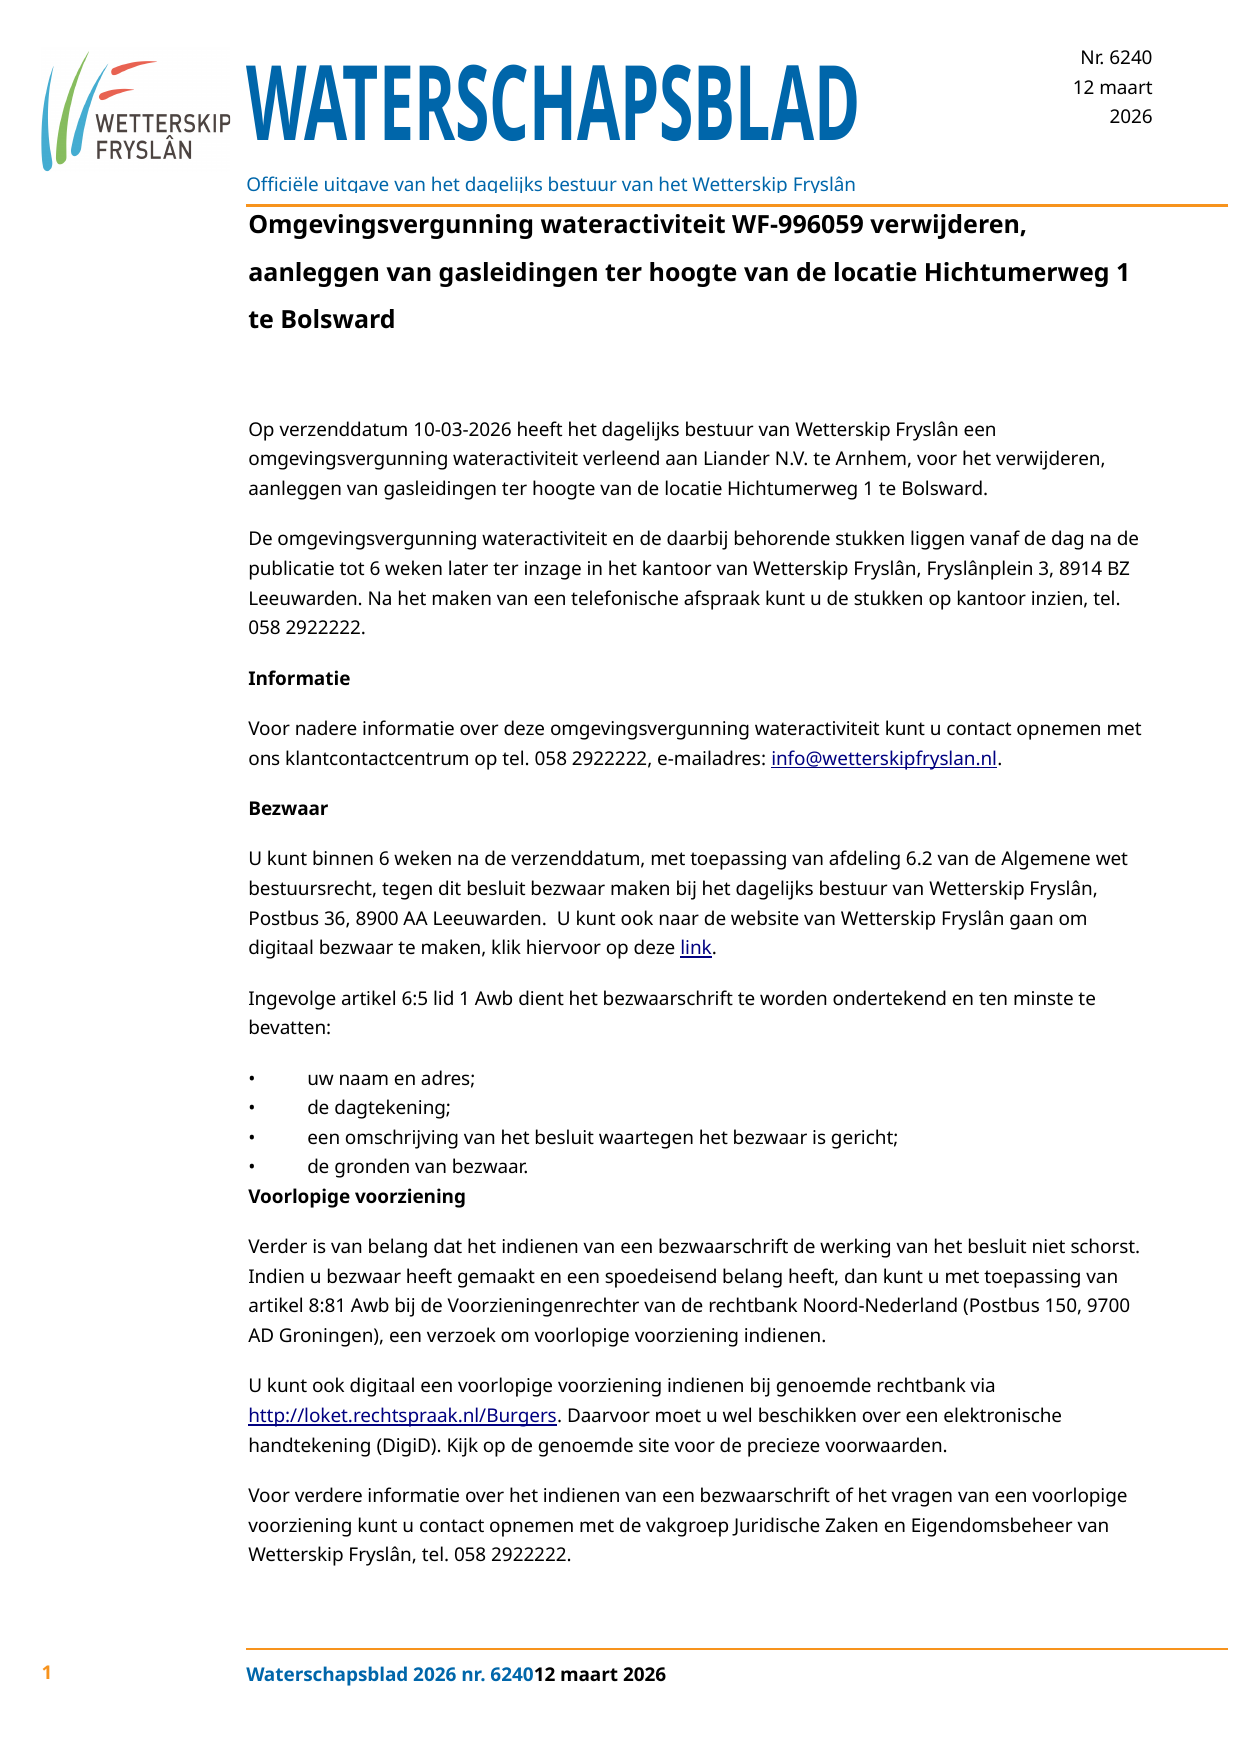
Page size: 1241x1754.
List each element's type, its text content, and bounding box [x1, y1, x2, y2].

text Voor verdere informatie over het indienen van een bezwaarschrift of het vragen van een voorlopige voorziening kunt u contact opnemen met de vakgroep Juridische Zaken en Eigendomsbeheer van Wetterskip Fryslân, tel. 058 2922222. [248, 1482, 1152, 1567]
list de dagtekening; [248, 1094, 1152, 1120]
text Omgevingsvergunning wateractiviteit WF-996059 verwijderen, aanleggen van gasleidingen ter hoogte van de locatie Hichtumerweg 1 te Bolsward [248, 207, 1152, 336]
text De omgevingsvergunning wateractiviteit en de daarbij behorende stukken liggen vanaf de dag na de publicatie tot 6 weken later ter inzage in het kantoor van Wetterskip Fryslân, Fryslânplein 3, 8914 BZ Leeuwarden. Na het maken van een telefonische afspraak kunt u de stukken op kantoor inzien, tel. 058 2922222. [248, 526, 1152, 640]
text Verder is van belang dat het indienen van een bezwaarschrift de werking van het besluit niet schorst. Indien u bezwaar heeft gemaakt en een spoedeisend belang heeft, dan kunt u met toepassing van artikel 8:81 Awb bij de Voorzieningenrechter van de rechtbank Noord-Nederland (Postbus 150, 9700 AD Groningen), een verzoek om voorlopige voorziening indienen. [248, 1233, 1152, 1348]
text U kunt ook digitaal een voorlopige voorziening indienen bij genoemde rechtbank via http://loket.rechtspraak.nl/Burgers. Daarvoor moet u wel beschikken over een elektronische handtekening (DigiD). Kijk op de genoemde site voor de precieze voorwaarden. [248, 1373, 1152, 1457]
list de gronden van bezwaar. [248, 1153, 1152, 1179]
text Informatie [248, 665, 1152, 690]
text Voor nadere informatie over deze omgevingsvergunning wateractiviteit kunt u contact opnemen met ons klantcontactcentrum op tel. 058 2922222, e-mailadres: info@wetterskipfryslan.nl. [248, 715, 1152, 770]
picture [41, 47, 231, 172]
text Op verzenddatum 10-03-2026 heeft het dagelijks bestuur van Wetterskip Fryslân een omgevingsvergunning wateractiviteit verleend aan Liander N.V. te Arnhem, voor het verwijderen, aanleggen van gasleidingen ter hoogte van de locatie Hichtumerweg 1 te Bolsward. [248, 416, 1152, 501]
text U kunt binnen 6 weken na de verzenddatum, met toepassing van afdeling 6.2 van de Algemene wet bestuursrecht, tegen dit besluit bezwaar maken bij het dagelijks bestuur van Wetterskip Fryslân, Postbus 36, 8900 AA Leeuwarden. U kunt ook naar de website van Wetterskip Fryslân gaan om digitaal bezwaar te maken, klik hiervoor op deze link. [248, 846, 1152, 960]
text Voorlopige voorziening [248, 1183, 1152, 1209]
list een omschrijving van het besluit waartegen het bezwaar is gericht; [248, 1124, 1152, 1149]
text Bezwaar [248, 795, 1152, 821]
list uw naam en adres; [248, 1065, 1152, 1090]
text Ingevolge artikel 6:5 lid 1 Awb dient het bezwaarschrift te worden ondertekend en ten minste te bevatten: [248, 985, 1152, 1040]
